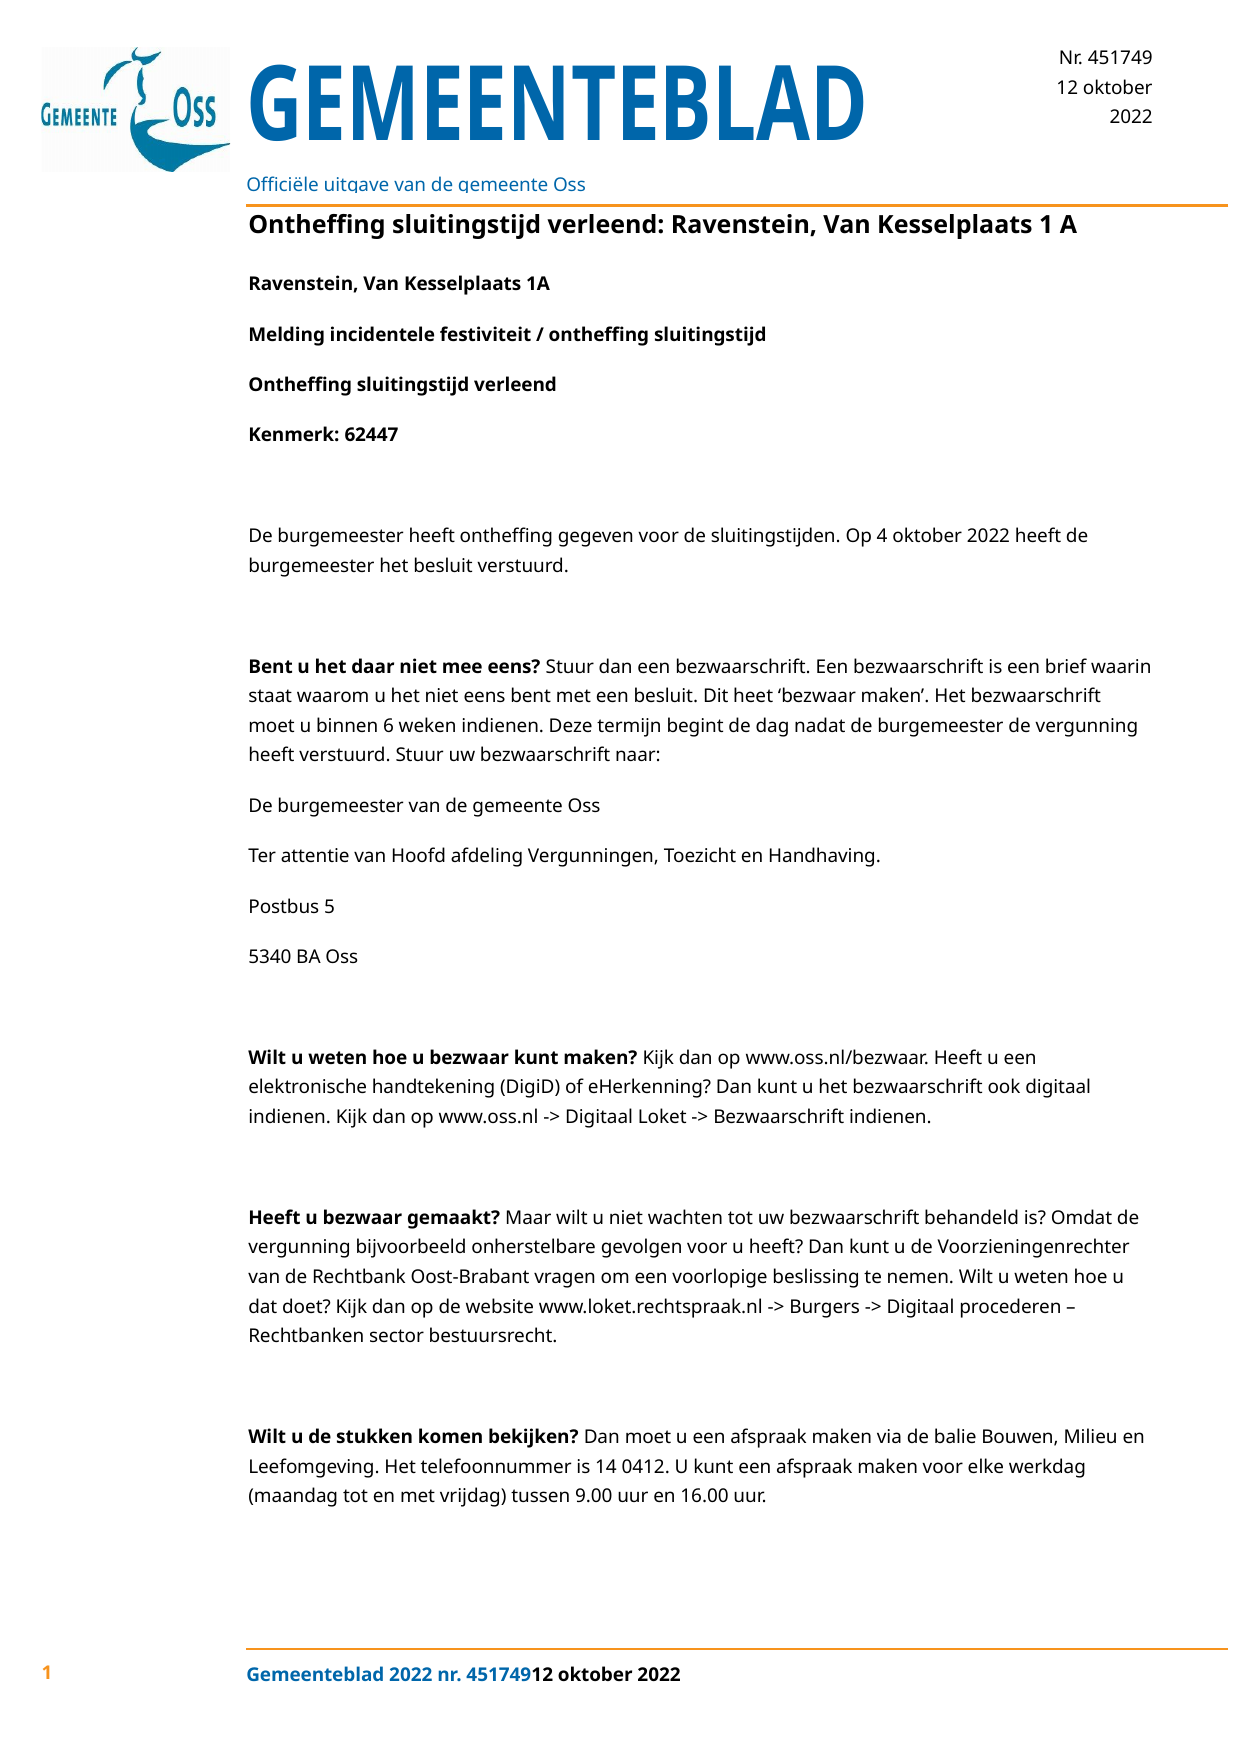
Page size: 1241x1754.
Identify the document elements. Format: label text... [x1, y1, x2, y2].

text Bent u het daar niet mee eens? Stuur dan een bezwaarschrift. Een bezwaarschrift is een brief waarin staat waarom u het niet eens bent met een besluit. Dit heet ‘bezwaar maken’. Het bezwaarschrift moet u binnen 6 weken indienen. Deze termijn begint de dag nadat de burgemeester de vergunning heeft verstuurd. Stuur uw bezwaarschrift naar: [248, 653, 1152, 767]
text Postbus 5 [248, 893, 1152, 918]
text Ravenstein, Van Kesselplaats 1A [248, 270, 1152, 296]
text 5340 BA Oss [248, 943, 1152, 969]
text Kenmerk: 62447 [248, 422, 1152, 447]
text Ontheffing sluitingstijd verleend: Ravenstein, Van Kesselplaats 1 A [248, 207, 1152, 241]
text Wilt u de stukken komen bekijken? Dan moet u een afspraak maken via de balie Bouwen, Milieu en Leefomgeving. Het telefoonnummer is 14 0412. U kunt een afspraak maken voor elke werkdag (maandag tot en met vrijdag) tussen 9.00 uur en 16.00 uur. [248, 1423, 1152, 1508]
text Ter attentie van Hoofd afdeling Vergunningen, Toezicht en Handhaving. [248, 842, 1152, 868]
text De burgemeester van de gemeente Oss [248, 792, 1152, 818]
text Ontheffing sluitingstijd verleend [248, 371, 1152, 397]
text Heeft u bezwaar gemaakt? Maar wilt u niet wachten tot uw bezwaarschrift behandeld is? Omdat de vergunning bijvoorbeeld onherstelbare gevolgen voor u heeft? Dan kunt u de Voorzieningenrechter van de Rechtbank Oost-Brabant vragen om een voorlopige beslissing te nemen. Wilt u weten hoe u dat doet? Kijk dan op de website www.loket.rechtspraak.nl -> Burgers -> Digitaal procederen – Rechtbanken sector bestuursrecht. [248, 1204, 1152, 1348]
picture [41, 47, 231, 172]
text De burgemeester heeft ontheffing gegeven voor de sluitingstijden. Op 4 oktober 2022 heeft de burgemeester het besluit verstuurd. [248, 522, 1152, 578]
text Wilt u weten hoe u bezwaar kunt maken? Kijk dan op www.oss.nl/bezwaar. Heeft u een elektronische handtekening (DigiD) of eHerkenning? Dan kunt u het bezwaarschrift ook digitaal indienen. Kijk dan op www.oss.nl -> Digitaal Loket -> Bezwaarschrift indienen. [248, 1044, 1152, 1129]
text Melding incidentele festiviteit / ontheffing sluitingstijd [248, 321, 1152, 346]
